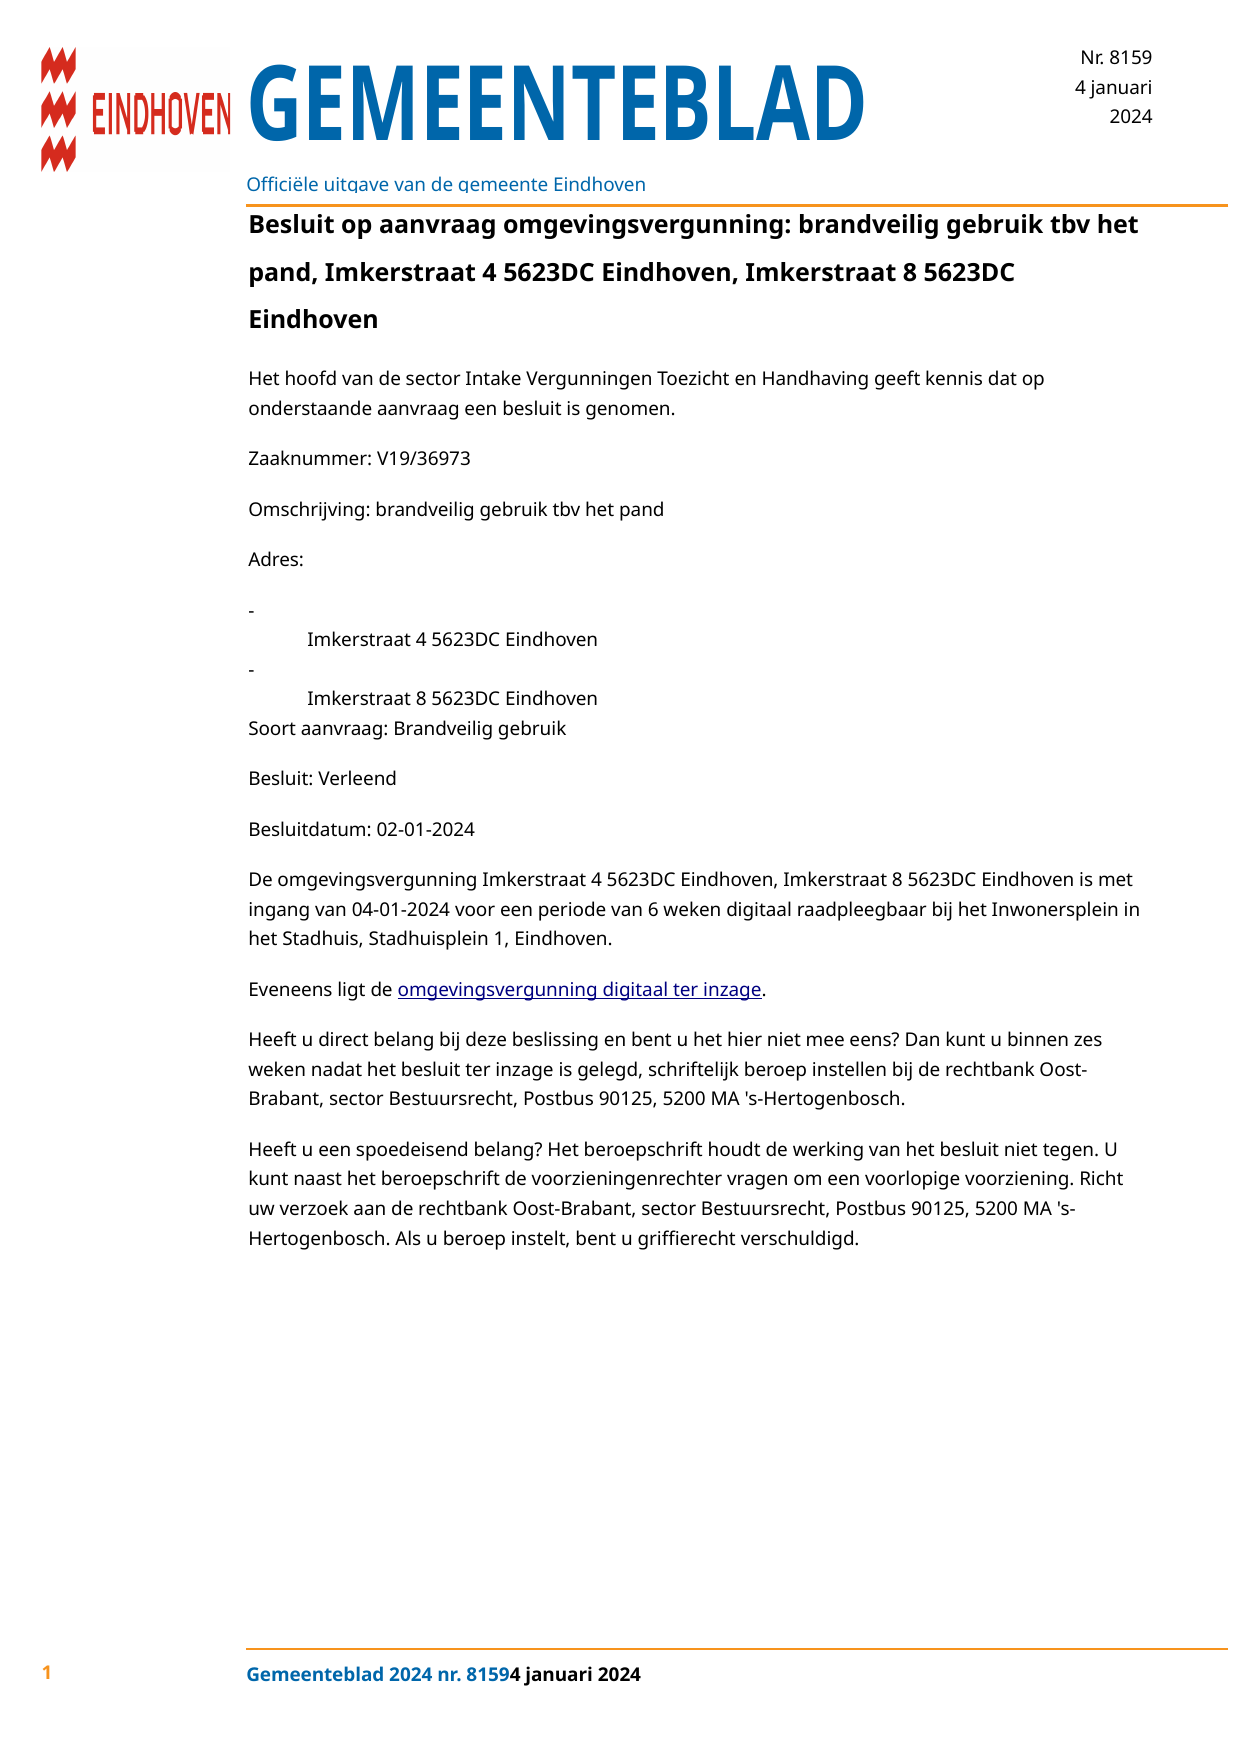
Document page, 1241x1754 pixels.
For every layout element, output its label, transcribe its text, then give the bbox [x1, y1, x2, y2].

text De omgevingsvergunning Imkerstraat 4 5623DC Eindhoven, Imkerstraat 8 5623DC Eindhoven is met ingang van 04-01-2024 voor een periode van 6 weken digitaal raadpleegbaar bij het Inwonersplein in het Stadhuis, Stadhuisplein 1, Eindhoven. [248, 866, 1152, 951]
text Eveneens ligt de omgevingsvergunning digitaal ter inzage. [248, 976, 1152, 1002]
text Omschrijving: brandveilig gebruik tbv het pand [248, 496, 1152, 522]
list Imkerstraat 4 5623DC Eindhoven [248, 626, 1152, 652]
list Imkerstraat 8 5623DC Eindhoven [248, 686, 1152, 711]
text Soort aanvraag: Brandveilig gebruik [248, 715, 1152, 741]
text Besluit op aanvraag omgevingsvergunning: brandveilig gebruik tbv het pand, Imkerstraat 4 5623DC Eindhoven, Imkerstraat 8 5623DC Eindhoven [248, 207, 1152, 336]
text Zaaknummer: V19/36973 [248, 446, 1152, 471]
text Heeft u direct belang bij deze beslissing en bent u het hier niet mee eens? Dan kunt u binnen zes weken nadat het besluit ter inzage is gelegd, schriftelijk beroep instellen bij de rechtbank Oost-Brabant, sector Bestuursrecht, Postbus 90125, 5200 MA 's-Hertogenbosch. [248, 1026, 1152, 1111]
text Besluit: Verleend [248, 766, 1152, 791]
text Besluitdatum: 02-01-2024 [248, 816, 1152, 842]
text Adres: [248, 546, 1152, 572]
picture [41, 47, 231, 172]
text Heeft u een spoedeisend belang? Het beroepschrift houdt de werking van het besluit niet tegen. U kunt naast het beroepschrift de voorzieningenrechter vragen om een voorlopige voorziening. Richt uw verzoek aan de rechtbank Oost-Brabant, sector Bestuursrecht, Postbus 90125, 5200 MA 's-Hertogenbosch. Als u beroep instelt, bent u griffierecht verschuldigd. [248, 1136, 1152, 1250]
text Het hoofd van de sector Intake Vergunningen Toezicht en Handhaving geeft kennis dat op onderstaande aanvraag een besluit is genomen. [248, 366, 1152, 421]
